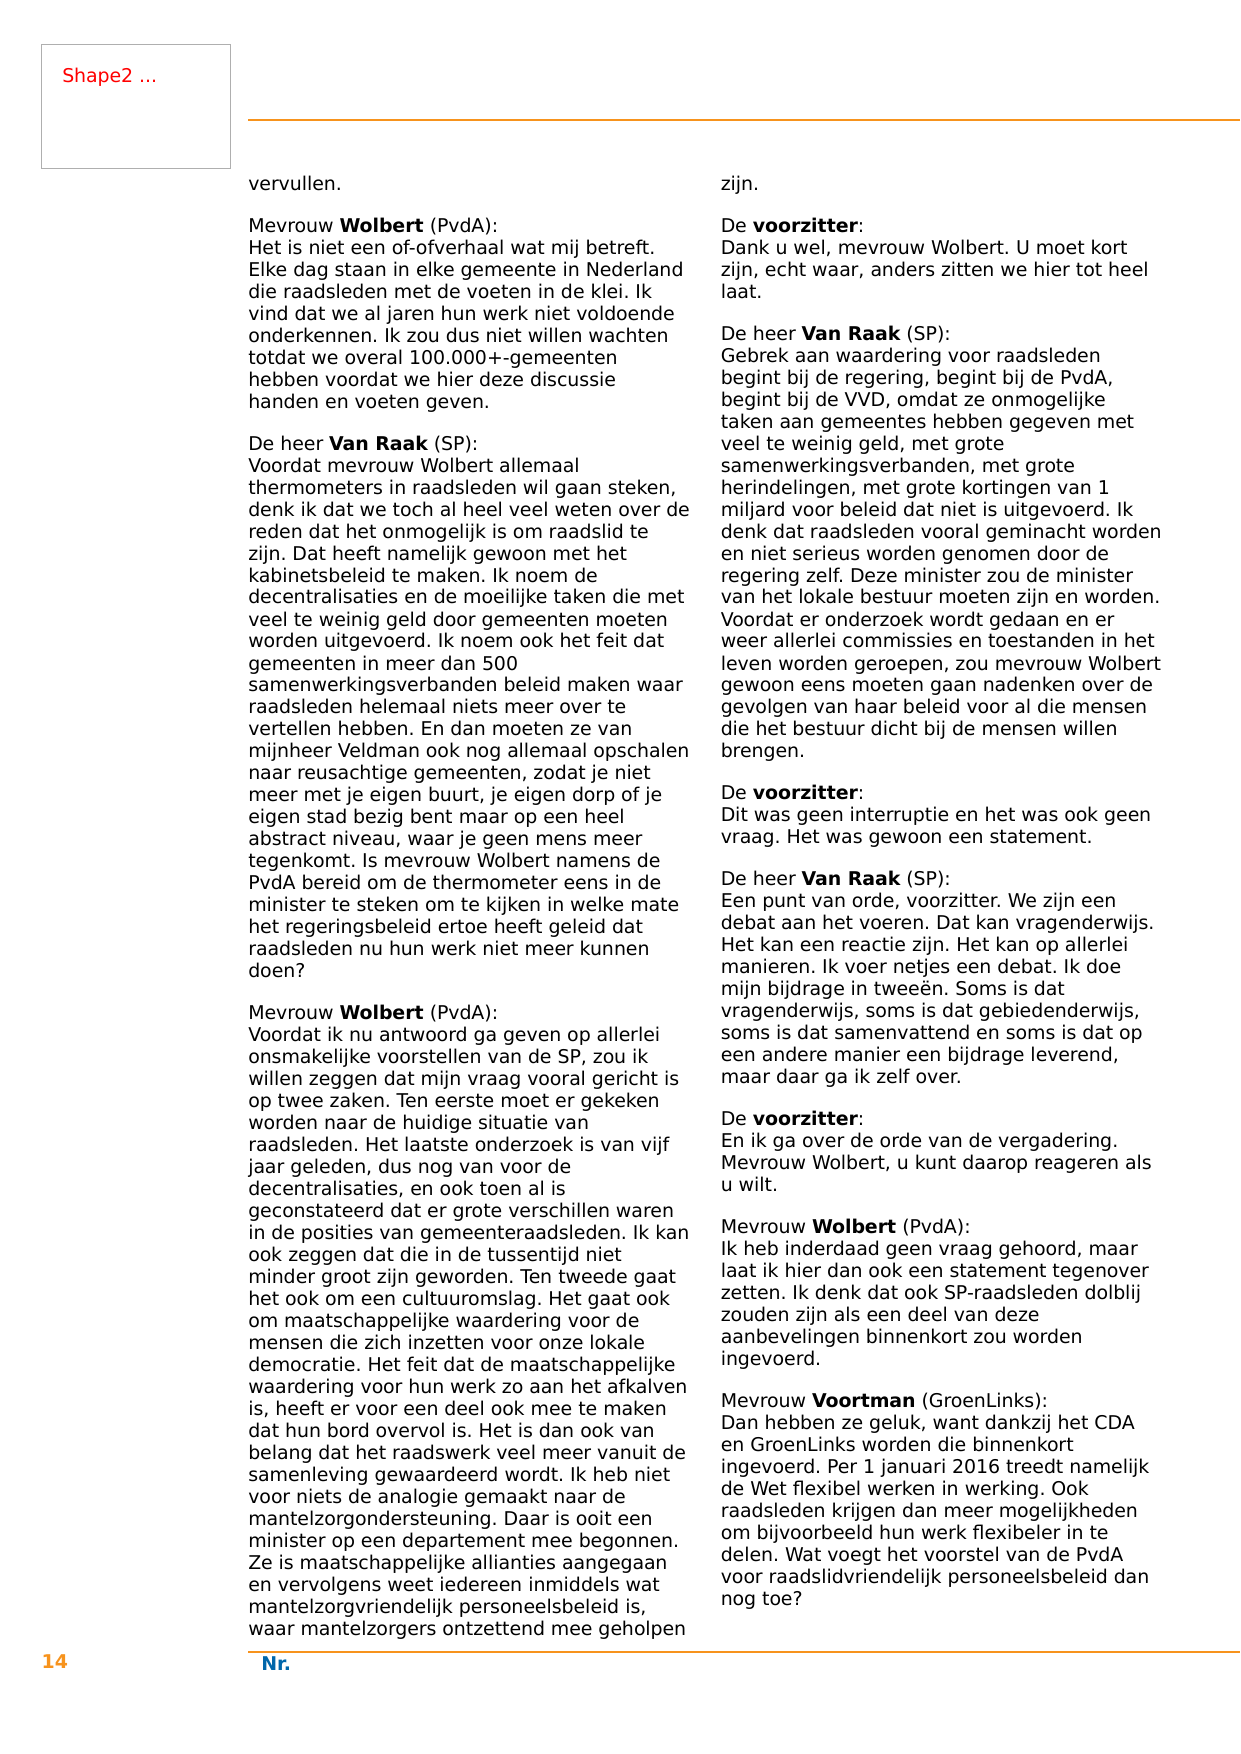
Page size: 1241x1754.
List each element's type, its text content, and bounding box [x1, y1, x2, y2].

text Een punt van orde, voorzitter. We zijn een debat aan het voeren. Dat kan vragenderwijs. Het kan een reactie zijn. Het kan op allerlei manieren. Ik voer netjes een debat. Ik doe mijn bijdrage in tweeën. Soms is dat vragenderwijs, soms is dat gebiedenderwijs, soms is dat samenvattend en soms is dat op een andere manier een bijdrage leverend, maar daar ga ik zelf over. [721, 890, 1163, 1088]
text Gebrek aan waardering voor raadsleden begint bij de regering, begint bij de PvdA, begint bij de VVD, omdat ze onmogelijke taken aan gemeentes hebben gegeven met veel te weinig geld, met grote samenwerkingsverbanden, met grote herindelingen, met grote kortingen van 1 miljard voor beleid dat niet is uitgevoerd. Ik denk dat raadsleden vooral geminacht worden en niet serieus worden genomen door de regering zelf. Deze minister zou de minister van het lokale bestuur moeten zijn en worden. Voordat er onderzoek wordt gedaan en er weer allerlei commissies en toestanden in het leven worden geroepen, zou mevrouw Wolbert gewoon eens moeten gaan nadenken over de gevolgen van haar beleid voor al die mensen die het bestuur dicht bij de mensen willen brengen. [721, 345, 1163, 762]
text zijn. [721, 173, 1163, 195]
text Dank u wel, mevrouw Wolbert. U moet kort zijn, echt waar, anders zitten we hier tot heel laat. [721, 237, 1163, 303]
text De heer Van Raak (SP): [721, 323, 1163, 345]
text Mevrouw Wolbert (PvdA): [248, 215, 691, 237]
text Mevrouw Wolbert (PvdA): [248, 1002, 691, 1024]
text Voordat mevrouw Wolbert allemaal thermometers in raadsleden wil gaan steken, denk ik dat we toch al heel veel weten over de reden dat het onmogelijk is om raadslid te zijn. Dat heeft namelijk gewoon met het kabinetsbeleid te maken. Ik noem de decentralisaties en de moeilijke taken die met veel te weinig geld door gemeenten moeten worden uitgevoerd. Ik noem ook het feit dat gemeenten in meer dan 500 samenwerkingsverbanden beleid maken waar raadsleden helemaal niets meer over te vertellen hebben. En dan moeten ze van mijnheer Veldman ook nog allemaal opschalen naar reusachtige gemeenten, zodat je niet meer met je eigen buurt, je eigen dorp of je eigen stad bezig bent maar op een heel abstract niveau, waar je geen mens meer tegenkomt. Is mevrouw Wolbert namens de PvdA bereid om de thermometer eens in de minister te steken om te kijken in welke mate het regeringsbeleid ertoe heeft geleid dat raadsleden nu hun werk niet meer kunnen doen? [248, 454, 691, 982]
text De heer Van Raak (SP): [721, 868, 1163, 890]
text Mevrouw Voortman (GroenLinks): [721, 1390, 1163, 1412]
text De heer Van Raak (SP): [248, 433, 691, 454]
text Voordat ik nu antwoord ga geven op allerlei onsmakelijke voorstellen van de SP, zou ik willen zeggen dat mijn vraag vooral gericht is op twee zaken. Ten eerste moet er gekeken worden naar de huidige situatie van raadsleden. Het laatste onderzoek is van vijf jaar geleden, dus nog van voor de decentralisaties, en ook toen al is geconstateerd dat er grote verschillen waren in de posities van gemeenteraadsleden. Ik kan ook zeggen dat die in de tussentijd niet minder groot zijn geworden. Ten tweede gaat het ook om een cultuuromslag. Het gaat ook om maatschappelijke waardering voor de mensen die zich inzetten voor onze lokale democratie. Het feit dat de maatschappelijke waardering voor hun werk zo aan het afkalven is, heeft er voor een deel ook mee te maken dat hun bord overvol is. Het is dan ook van belang dat het raadswerk veel meer vanuit de samenleving gewaardeerd wordt. Ik heb niet voor niets de analogie gemaakt naar de mantelzorgondersteuning. Daar is ooit een minister op een departement mee begonnen. Ze is maatschappelijke allianties aangegaan en vervolgens weet iedereen inmiddels wat mantelzorgvriendelijk personeelsbeleid is, waar mantelzorgers ontzettend mee geholpen [248, 1024, 691, 1639]
text En ik ga over de orde van de vergadering. Mevrouw Wolbert, u kunt daarop reageren als u wilt. [721, 1130, 1163, 1196]
text Dan hebben ze geluk, want dankzij het CDA en GroenLinks worden die binnenkort ingevoerd. Per 1 januari 2016 treedt namelijk de Wet flexibel werken in werking. Ook raadsleden krijgen dan meer mogelijkheden om bijvoorbeeld hun werk flexibeler in te delen. Wat voegt het voorstel van de PvdA voor raadslidvriendelijk personeelsbeleid dan nog toe? [721, 1412, 1163, 1609]
text Het is niet een of-ofverhaal wat mij betreft. Elke dag staan in elke gemeente in Nederland die raadsleden met de voeten in de klei. Ik vind dat we al jaren hun werk niet voldoende onderkennen. Ik zou dus niet willen wachten totdat we overal 100.000+-gemeenten hebben voordat we hier deze discussie handen en voeten geven. [248, 237, 691, 413]
text De voorzitter: [721, 1108, 1163, 1130]
text vervullen. [248, 173, 691, 195]
text Ik heb inderdaad geen vraag gehoord, maar laat ik hier dan ook een statement tegenover zetten. Ik denk dat ook SP-raadsleden dolblij zouden zijn als een deel van deze aanbevelingen binnenkort zou worden ingevoerd. [721, 1238, 1163, 1370]
text De voorzitter: [721, 782, 1163, 804]
text De voorzitter: [721, 215, 1163, 237]
text Dit was geen interruptie en het was ook geen vraag. Het was gewoon een statement. [721, 804, 1163, 848]
text Mevrouw Wolbert (PvdA): [721, 1216, 1163, 1238]
